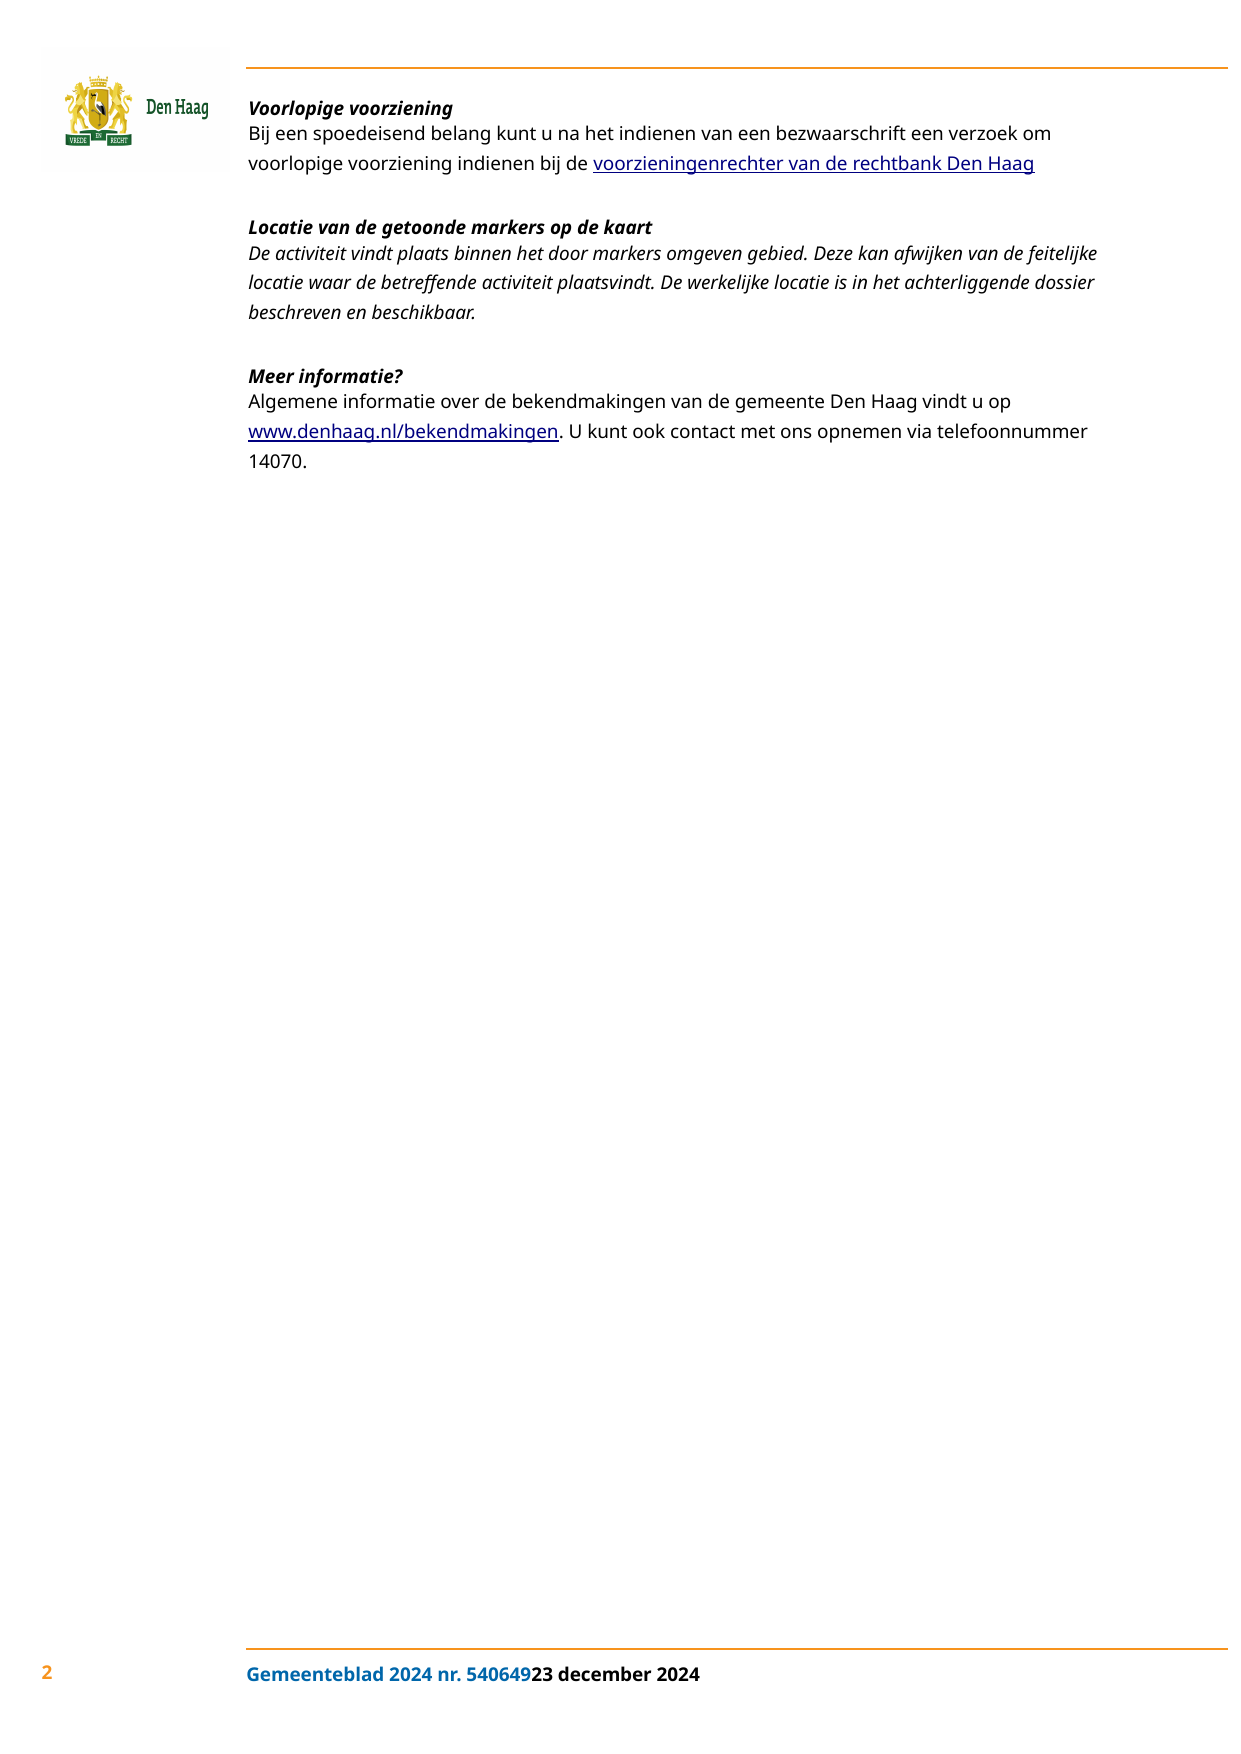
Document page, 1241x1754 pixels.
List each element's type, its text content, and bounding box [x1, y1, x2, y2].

text De activiteit vindt plaats binnen het door markers omgeven gebied. Deze kan afwijken van de feitelijke locatie waar de betreffende activiteit plaatsvindt. De werkelijke locatie is in het achterliggende dossier beschreven en beschikbaar. [248, 240, 1152, 325]
text Bij een spoedeisend belang kunt u na het indienen van een bezwaarschrift een verzoek om voorlopige voorziening indienen bij de voorzieningenrechter van de rechtbank Den Haag [248, 121, 1152, 176]
text Locatie van de getoonde markers op de kaart [248, 214, 1152, 240]
text Meer informatie? [248, 363, 1152, 389]
text Voorlopige voorziening [248, 95, 1152, 121]
picture [41, 47, 231, 172]
text Algemene informatie over de bekendmakingen van de gemeente Den Haag vindt u op www.denhaag.nl/bekendmakingen. U kunt ook contact met ons opnemen via telefoonnummer 14070. [248, 389, 1152, 473]
